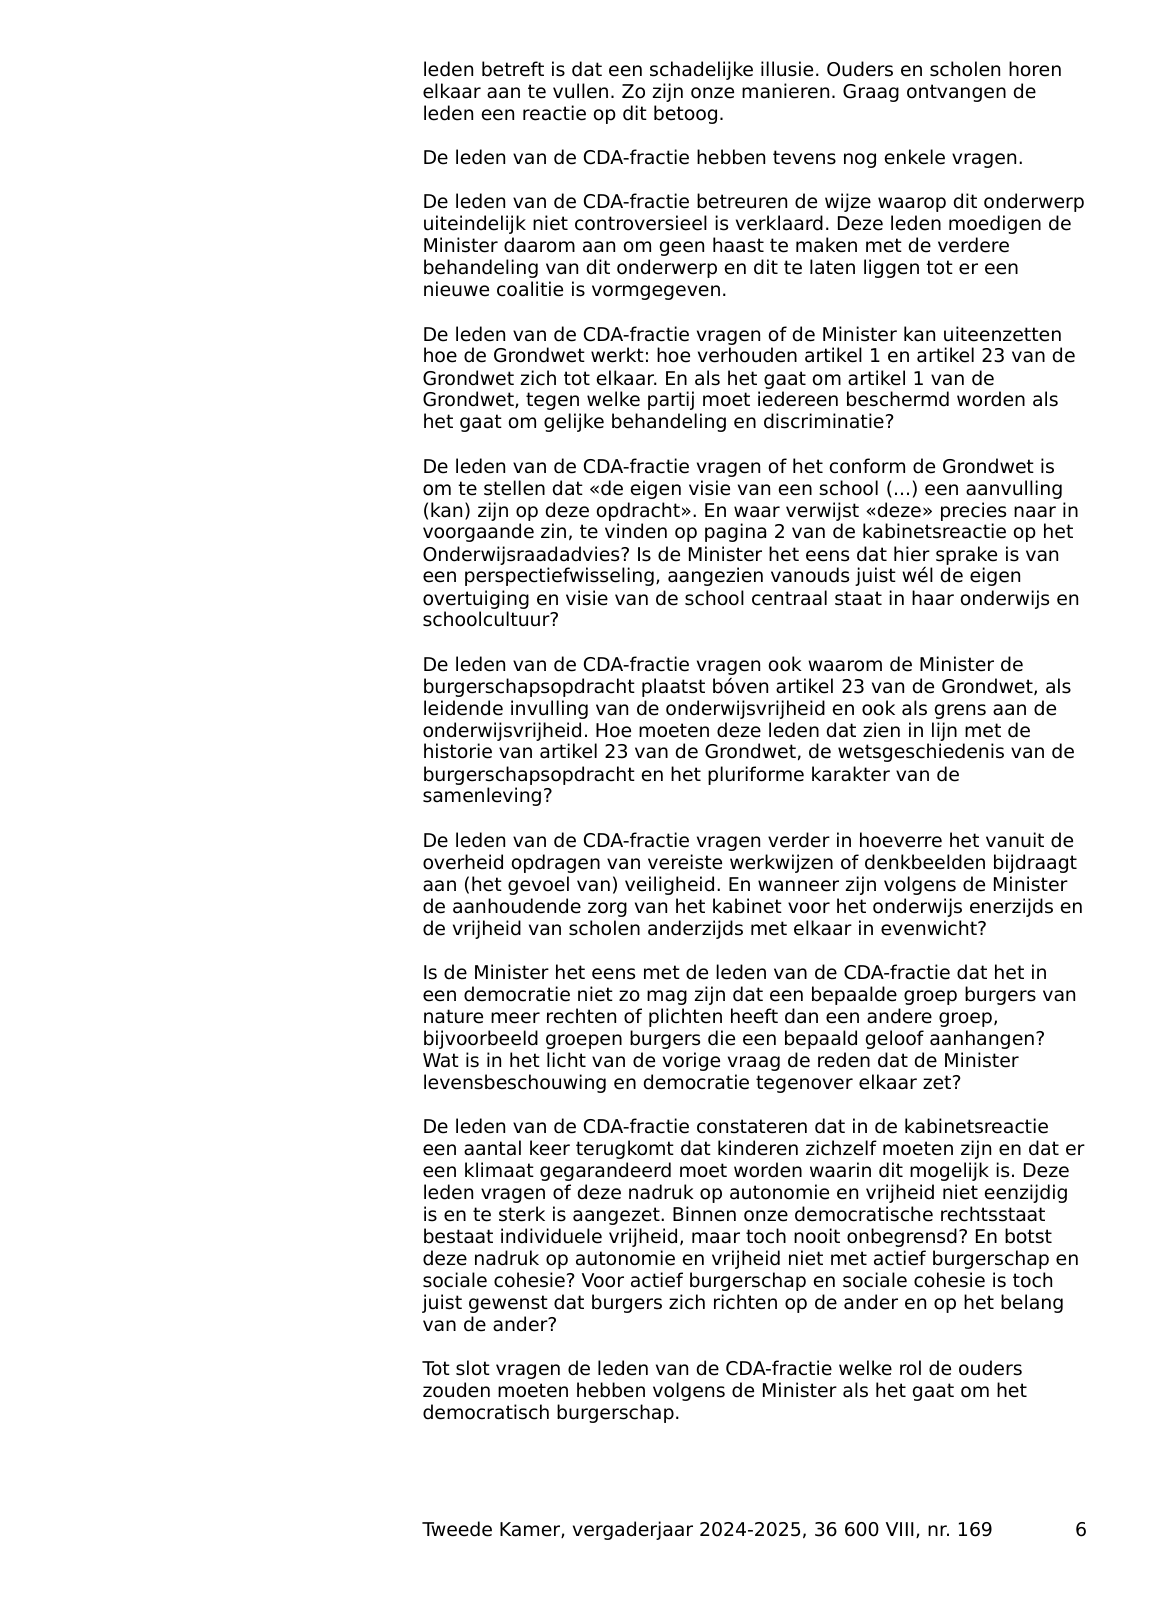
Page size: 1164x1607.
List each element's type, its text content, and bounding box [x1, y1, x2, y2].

text Is de Minister het eens met de leden van de CDA-fractie dat het in een democratie niet zo mag zijn dat een bepaalde groep burgers van nature meer rechten of plichten heeft dan een andere groep, bijvoorbeeld groepen burgers die een bepaald geloof aanhangen? Wat is in het licht van de vorige vraag de reden dat de Minister levensbeschouwing en democratie tegenover elkaar zet? [422, 962, 1087, 1093]
text De leden van de CDA-fractie betreuren de wijze waarop dit onderwerp uiteindelijk niet controversieel is verklaard. Deze leden moedigen de Minister daarom aan om geen haast te maken met de verdere behandeling van dit onderwerp en dit te laten liggen tot er een nieuwe coalitie is vormgegeven. [422, 191, 1087, 301]
text Tot slot vragen de leden van de CDA-fractie welke rol de ouders zouden moeten hebben volgens de Minister als het gaat om het democratisch burgerschap. [422, 1358, 1087, 1424]
text De leden van de CDA-fractie hebben tevens nog enkele vragen. [422, 147, 1087, 169]
text De leden van de CDA-fractie vragen of het conform de Grondwet is om te stellen dat «de eigen visie van een school (...) een aanvulling (kan) zijn op deze opdracht». En waar verwijst «deze» precies naar in voorgaande zin, te vinden op pagina 2 van de kabinetsreactie op het Onderwijsraadadvies? Is de Minister het eens dat hier sprake is van een perspectiefwisseling, aangezien vanouds juist wél de eigen overtuiging en visie van de school centraal staat in haar onderwijs en schoolcultuur? [422, 456, 1087, 631]
text De leden van de CDA-fractie vragen ook waarom de Minister de burgerschapsopdracht plaatst bóven artikel 23 van de Grondwet, als leidende invulling van de onderwijsvrijheid en ook als grens aan de onderwijsvrijheid. Hoe moeten deze leden dat zien in lijn met de historie van artikel 23 van de Grondwet, de wetsgeschiedenis van de burgerschapsopdracht en het pluriforme karakter van de samenleving? [422, 653, 1087, 807]
text De leden van de CDA-fractie constateren dat in de kabinetsreactie een aantal keer terugkomt dat kinderen zichzelf moeten zijn en dat er een klimaat gegarandeerd moet worden waarin dit mogelijk is. Deze leden vragen of deze nadruk op autonomie en vrijheid niet eenzijdig is en te sterk is aangezet. Binnen onze democratische rechtsstaat bestaat individuele vrijheid, maar toch nooit onbegrensd? En botst deze nadruk op autonomie en vrijheid niet met actief burgerschap en sociale cohesie? Voor actief burgerschap en sociale cohesie is toch juist gewenst dat burgers zich richten op de ander en op het belang van de ander? [422, 1116, 1087, 1336]
text De leden van de CDA-fractie vragen verder in hoeverre het vanuit de overheid opdragen van vereiste werkwijzen of denkbeelden bijdraagt aan (het gevoel van) veiligheid. En wanneer zijn volgens de Minister de aanhoudende zorg van het kabinet voor het onderwijs enerzijds en de vrijheid van scholen anderzijds met elkaar in evenwicht? [422, 829, 1087, 939]
text De leden van de CDA-fractie vragen of de Minister kan uiteenzetten hoe de Grondwet werkt: hoe verhouden artikel 1 en artikel 23 van de Grondwet zich tot elkaar. En als het gaat om artikel 1 van de Grondwet, tegen welke partij moet iedereen beschermd worden als het gaat om gelijke behandeling en discriminatie? [422, 323, 1087, 433]
text leden betreft is dat een schadelijke illusie. Ouders en scholen horen elkaar aan te vullen. Zo zijn onze manieren. Graag ontvangen de leden een reactie op dit betoog. [422, 59, 1087, 125]
